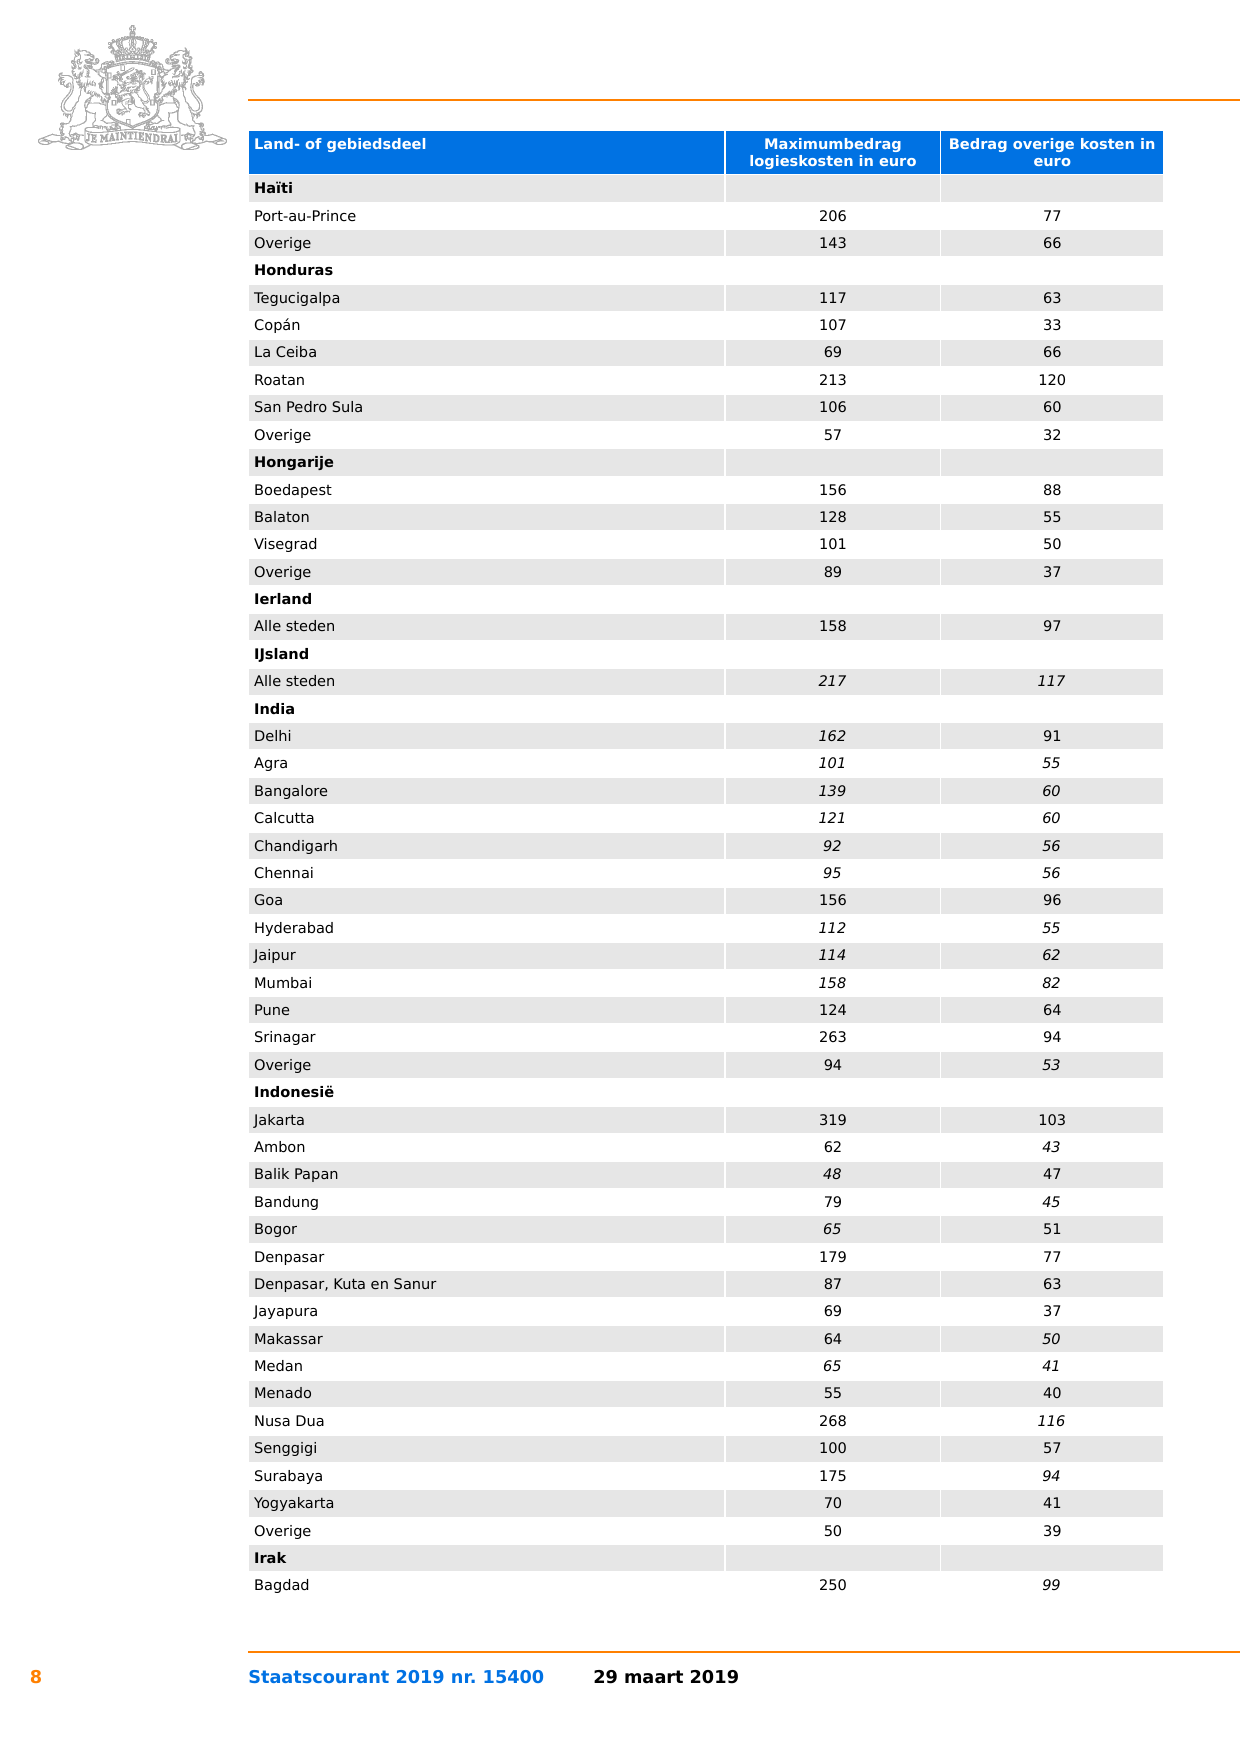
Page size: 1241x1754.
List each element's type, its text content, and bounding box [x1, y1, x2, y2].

table_cell Overige [249, 1052, 724, 1078]
table_cell 60 [941, 805, 1163, 832]
table_cell 117 [941, 669, 1163, 695]
table_cell Alle steden [249, 669, 724, 695]
table_cell 91 [941, 723, 1163, 749]
table_cell Copán [249, 312, 724, 339]
table_cell 56 [941, 833, 1163, 859]
table_cell Haïti [249, 175, 724, 202]
table_cell 112 [726, 915, 940, 941]
table_cell Port-au-Prince [249, 203, 724, 229]
table_header Land- of gebiedsdeel [249, 131, 724, 174]
table_cell Honduras [249, 258, 724, 284]
table_cell Chennai [249, 860, 724, 887]
table_cell 63 [941, 1271, 1163, 1297]
table_cell 40 [941, 1381, 1163, 1407]
table_cell 56 [941, 860, 1163, 887]
table_cell 41 [941, 1490, 1163, 1517]
table_cell 319 [726, 1107, 940, 1133]
table_cell Medan [249, 1353, 724, 1380]
table_cell 50 [726, 1518, 940, 1544]
table_cell Roatan [249, 367, 724, 393]
table_cell 158 [726, 970, 940, 996]
table_cell 103 [941, 1107, 1163, 1133]
table_cell 39 [941, 1518, 1163, 1544]
table_cell Overige [249, 1518, 724, 1544]
table_cell 33 [941, 312, 1163, 339]
table_cell Tegucigalpa [249, 285, 724, 311]
table_cell [726, 449, 940, 476]
table_cell Goa [249, 888, 724, 914]
table_cell [726, 175, 940, 202]
table_cell [941, 641, 1163, 667]
table_cell Indonesië [249, 1079, 724, 1106]
table_cell Ambon [249, 1134, 724, 1161]
table_cell 120 [941, 367, 1163, 393]
table_cell Calcutta [249, 805, 724, 832]
table_cell 53 [941, 1052, 1163, 1078]
table_cell 106 [726, 395, 940, 421]
table_cell 213 [726, 367, 940, 393]
table_cell Hongarije [249, 449, 724, 476]
table_cell 55 [941, 915, 1163, 941]
table_cell Overige [249, 422, 724, 448]
table_cell 69 [726, 340, 940, 366]
table_cell Jaipur [249, 943, 724, 969]
table_cell 45 [941, 1189, 1163, 1215]
table_cell 217 [726, 669, 940, 695]
table_cell Bogor [249, 1216, 724, 1243]
table_cell 48 [726, 1162, 940, 1188]
table_cell [726, 641, 940, 667]
table_cell Bandung [249, 1189, 724, 1215]
table_cell 250 [726, 1573, 940, 1599]
table_cell 50 [941, 1326, 1163, 1352]
table_cell India [249, 696, 724, 722]
table_cell 32 [941, 422, 1163, 448]
table_cell 60 [941, 395, 1163, 421]
table_cell 37 [941, 559, 1163, 585]
table_cell 37 [941, 1299, 1163, 1325]
table_cell 179 [726, 1244, 940, 1270]
table_cell San Pedro Sula [249, 395, 724, 421]
table_cell [726, 258, 940, 284]
table_cell Ierland [249, 586, 724, 613]
table_cell Alle steden [249, 614, 724, 640]
table_cell 70 [726, 1490, 940, 1517]
table_cell 95 [726, 860, 940, 887]
table_cell 77 [941, 203, 1163, 229]
table_cell 66 [941, 340, 1163, 366]
table_cell Pune [249, 997, 724, 1023]
table_cell 63 [941, 285, 1163, 311]
table_cell 69 [726, 1299, 940, 1325]
table_cell 158 [726, 614, 940, 640]
table_cell 66 [941, 230, 1163, 256]
table_header Maximumbedrag logieskosten in euro [726, 131, 940, 174]
table_cell Agra [249, 751, 724, 777]
table_cell [726, 696, 940, 722]
table_cell 82 [941, 970, 1163, 996]
table_cell 89 [726, 559, 940, 585]
table_cell [941, 258, 1163, 284]
table_cell Makassar [249, 1326, 724, 1352]
table_cell 268 [726, 1408, 940, 1434]
table_cell 51 [941, 1216, 1163, 1243]
table_cell Chandigarh [249, 833, 724, 859]
table_cell La Ceiba [249, 340, 724, 366]
table_cell Overige [249, 230, 724, 256]
table_cell [941, 1079, 1163, 1106]
table_cell Denpasar [249, 1244, 724, 1270]
table_cell 62 [941, 943, 1163, 969]
table_cell [941, 449, 1163, 476]
table_cell 101 [726, 751, 940, 777]
table_cell 206 [726, 203, 940, 229]
picture [38, 25, 227, 150]
table_cell Jakarta [249, 1107, 724, 1133]
table_cell 156 [726, 888, 940, 914]
table_cell Bangalore [249, 778, 724, 804]
table_cell Srinagar [249, 1025, 724, 1051]
table_cell Yogyakarta [249, 1490, 724, 1517]
table_cell 62 [726, 1134, 940, 1161]
table_cell [726, 586, 940, 613]
table_cell 65 [726, 1216, 940, 1243]
table_cell 124 [726, 997, 940, 1023]
table_cell Hyderabad [249, 915, 724, 941]
table_cell 50 [941, 531, 1163, 558]
table_cell [941, 586, 1163, 613]
table_cell IJsland [249, 641, 724, 667]
table_cell Bagdad [249, 1573, 724, 1599]
table_cell 55 [726, 1381, 940, 1407]
table_cell Delhi [249, 723, 724, 749]
table_cell 88 [941, 477, 1163, 503]
table_cell Senggigi [249, 1436, 724, 1462]
table_cell Visegrad [249, 531, 724, 558]
table_cell 100 [726, 1436, 940, 1462]
table_cell 87 [726, 1271, 940, 1297]
table_cell 94 [941, 1025, 1163, 1051]
table_cell 57 [941, 1436, 1163, 1462]
table_cell 55 [941, 751, 1163, 777]
table_cell 79 [726, 1189, 940, 1215]
table_header Bedrag overige kosten in euro [941, 131, 1163, 174]
table_cell 263 [726, 1025, 940, 1051]
table_cell 41 [941, 1353, 1163, 1380]
table_cell 128 [726, 504, 940, 530]
table_cell Balaton [249, 504, 724, 530]
table_cell 101 [726, 531, 940, 558]
table_cell 116 [941, 1408, 1163, 1434]
table_cell [726, 1079, 940, 1106]
table_cell [941, 1545, 1163, 1571]
table_cell 97 [941, 614, 1163, 640]
table_cell 114 [726, 943, 940, 969]
table_cell 65 [726, 1353, 940, 1380]
table_cell Surabaya [249, 1463, 724, 1489]
table_cell 107 [726, 312, 940, 339]
table_cell 43 [941, 1134, 1163, 1161]
table_cell Nusa Dua [249, 1408, 724, 1434]
table_cell Irak [249, 1545, 724, 1571]
table_cell 117 [726, 285, 940, 311]
table_cell Denpasar, Kuta en Sanur [249, 1271, 724, 1297]
table_cell 99 [941, 1573, 1163, 1599]
table_cell 156 [726, 477, 940, 503]
table_cell 57 [726, 422, 940, 448]
table_cell 92 [726, 833, 940, 859]
table_cell 64 [726, 1326, 940, 1352]
table_cell [941, 696, 1163, 722]
table_cell 94 [726, 1052, 940, 1078]
table_cell 96 [941, 888, 1163, 914]
table_cell [941, 175, 1163, 202]
table_cell 47 [941, 1162, 1163, 1188]
table_cell 77 [941, 1244, 1163, 1270]
table_cell Menado [249, 1381, 724, 1407]
table_cell Boedapest [249, 477, 724, 503]
table_cell 175 [726, 1463, 940, 1489]
table_cell [726, 1545, 940, 1571]
table_cell 60 [941, 778, 1163, 804]
table_cell 94 [941, 1463, 1163, 1489]
table_cell 121 [726, 805, 940, 832]
table_cell Balik Papan [249, 1162, 724, 1188]
table_cell Jayapura [249, 1299, 724, 1325]
table_cell 139 [726, 778, 940, 804]
table_cell 64 [941, 997, 1163, 1023]
table_cell 143 [726, 230, 940, 256]
table_cell 55 [941, 504, 1163, 530]
table_cell 162 [726, 723, 940, 749]
table_cell Mumbai [249, 970, 724, 996]
table_cell Overige [249, 559, 724, 585]
